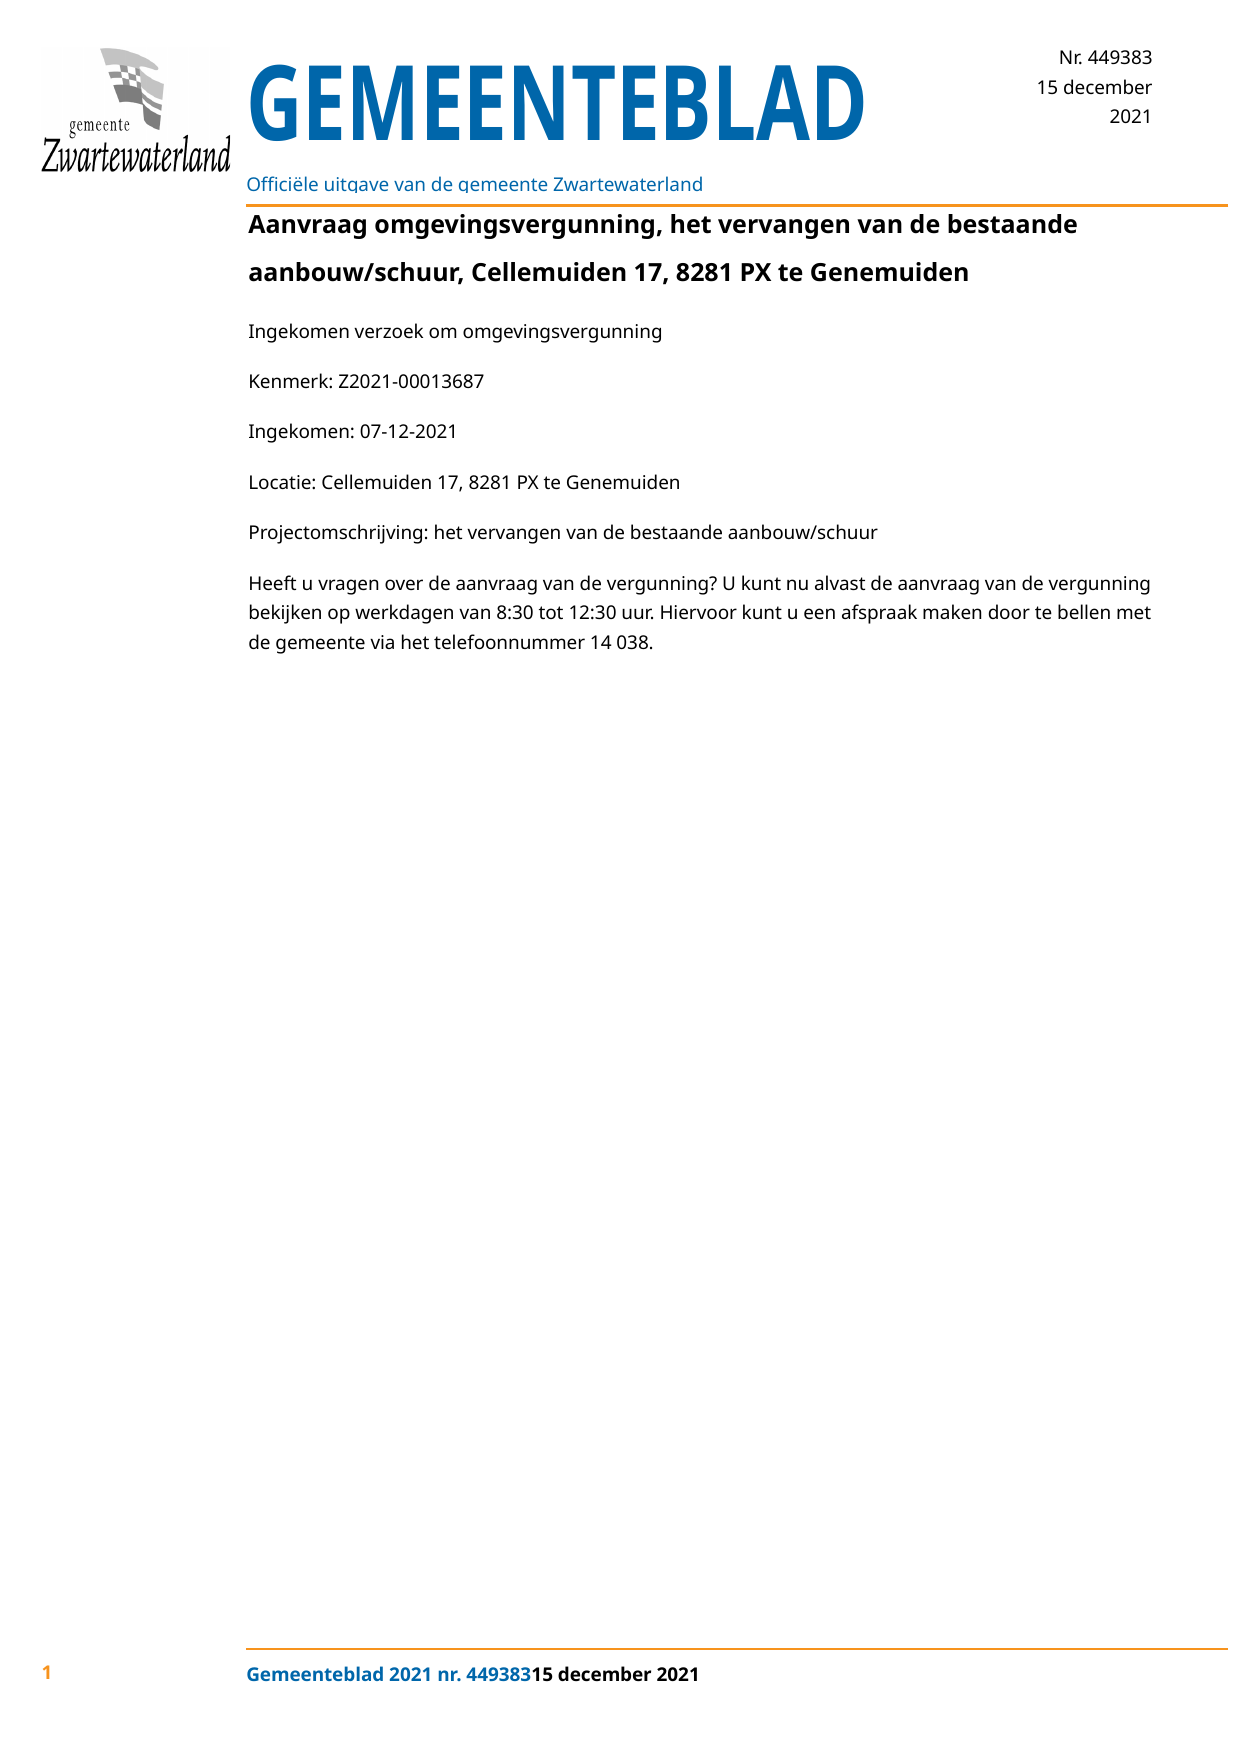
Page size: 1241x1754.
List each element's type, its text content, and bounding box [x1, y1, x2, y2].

text Aanvraag omgevingsvergunning, het vervangen van de bestaande aanbouw/schuur, Cellemuiden 17, 8281 PX te Genemuiden [248, 207, 1152, 288]
text Heeft u vragen over de aanvraag van de vergunning? U kunt nu alvast de aanvraag van de vergunning bekijken op werkdagen van 8:30 tot 12:30 uur. Hiervoor kunt u een afspraak maken door te bellen met de gemeente via het telefoonnummer 14 038. [248, 570, 1152, 655]
text Ingekomen verzoek om omgevingsvergunning [248, 318, 1152, 344]
text Projectomschrijving: het vervangen van de bestaande aanbouw/schuur [248, 519, 1152, 545]
text Ingekomen: 07-12-2021 [248, 419, 1152, 444]
picture [41, 47, 231, 172]
text Kenmerk: Z2021-00013687 [248, 368, 1152, 394]
text Locatie: Cellemuiden 17, 8281 PX te Genemuiden [248, 469, 1152, 495]
